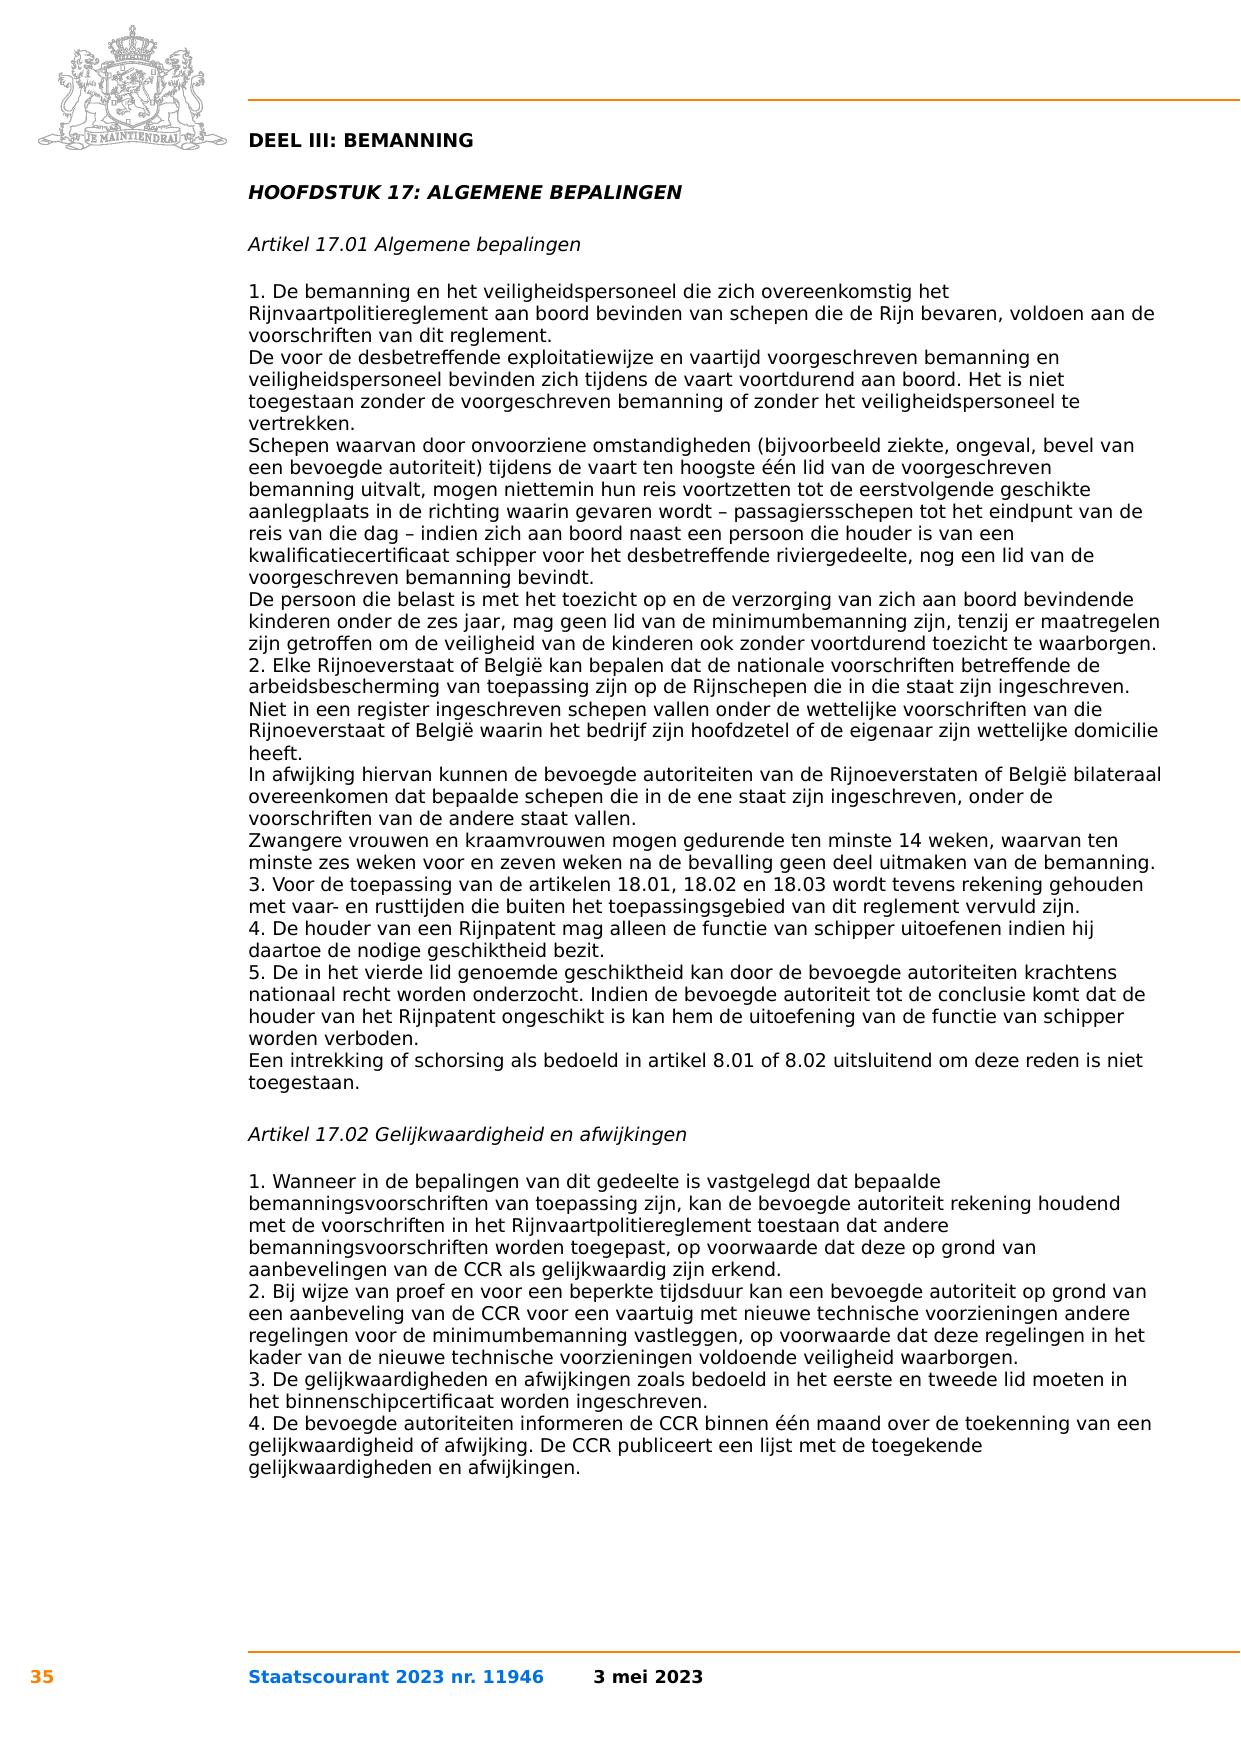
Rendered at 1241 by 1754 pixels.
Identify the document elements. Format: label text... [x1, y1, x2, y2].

text In afwijking hiervan kunnen de bevoegde autoriteiten van de Rijnoeverstaten of België bilateraal overeenkomen dat bepaalde schepen die in de ene staat zijn ingeschreven, onder de voorschriften van de andere staat vallen. [248, 764, 1163, 830]
text De voor de desbetreffende exploitatiewijze en vaartijd voorgeschreven bemanning en veiligheidspersoneel bevinden zich tijdens de vaart voortdurend aan boord. Het is niet toegestaan zonder de voorgeschreven bemanning of zonder het veiligheidspersoneel te vertrekken. [248, 347, 1163, 435]
subtitle HOOFDSTUK 17: ALGEMENE BEPALINGEN [248, 182, 1163, 204]
text 1. Wanneer in de bepalingen van dit gedeelte is vastgelegd dat bepaalde bemanningsvoorschriften van toepassing zijn, kan de bevoegde autoriteit rekening houdend met de voorschriften in het Rijnvaartpolitiereglement toestaan dat andere bemanningsvoorschriften worden toegepast, op voorwaarde dat deze op grond van aanbevelingen van de CCR als gelijkwaardig zijn erkend. [248, 1171, 1163, 1281]
text De persoon die belast is met het toezicht op en de verzorging van zich aan boord bevindende kinderen onder de zes jaar, mag geen lid van de minimumbemanning zijn, tenzij er maatregelen zijn getroffen om de veiligheid van de kinderen ook zonder voortdurend toezicht te waarborgen. [248, 588, 1163, 654]
picture [38, 25, 227, 150]
text 5. De in het vierde lid genoemde geschiktheid kan door de bevoegde autoriteiten krachtens nationaal recht worden onderzocht. Indien de bevoegde autoriteit tot de conclusie komt dat de houder van het Rijnpatent ongeschikt is kan hem de uitoefening van de functie van schipper worden verboden. [248, 962, 1163, 1050]
text 4. De bevoegde autoriteiten informeren de CCR binnen één maand over de toekenning van een gelijkwaardigheid of afwijking. De CCR publiceert een lijst met de toegekende gelijkwaardigheden en afwijkingen. [248, 1413, 1163, 1479]
text Zwangere vrouwen en kraamvrouwen mogen gedurende ten minste 14 weken, waarvan ten minste zes weken voor en zeven weken na de bevalling geen deel uitmaken van de bemanning. [248, 830, 1163, 874]
text Schepen waarvan door onvoorziene omstandigheden (bijvoorbeeld ziekte, ongeval, bevel van een bevoegde autoriteit) tijdens de vaart ten hoogste één lid van de voorgeschreven bemanning uitvalt, mogen niettemin hun reis voortzetten tot de eerstvolgende geschikte aanlegplaats in de richting waarin gevaren wordt – passagiersschepen tot het eindpunt van de reis van die dag – indien zich aan boord naast een persoon die houder is van een kwalificatiecertificaat schipper voor het desbetreffende riviergedeelte, nog een lid van de voorgeschreven bemanning bevindt. [248, 435, 1163, 588]
text 2. Bij wijze van proef en voor een beperkte tijdsduur kan een bevoegde autoriteit op grond van een aanbeveling van de CCR voor een vaartuig met nieuwe technische voorzieningen andere regelingen voor de minimumbemanning vastleggen, op voorwaarde dat deze regelingen in het kader van de nieuwe technische voorzieningen voldoende veiligheid waarborgen. [248, 1281, 1163, 1369]
text 3. Voor de toepassing van de artikelen 18.01, 18.02 en 18.03 wordt tevens rekening gehouden met vaar- en rusttijden die buiten het toepassingsgebied van dit reglement vervuld zijn. [248, 874, 1163, 918]
text Een intrekking of schorsing als bedoeld in artikel 8.01 of 8.02 uitsluitend om deze reden is niet toegestaan. [248, 1050, 1163, 1094]
subtitle Artikel 17.01 Algemene bepalingen [248, 234, 1163, 256]
subtitle Artikel 17.02 Gelijkwaardigheid en afwijkingen [248, 1124, 1163, 1146]
text 3. De gelijkwaardigheden en afwijkingen zoals bedoeld in het eerste en tweede lid moeten in het binnenschipcertificaat worden ingeschreven. [248, 1369, 1163, 1413]
text 1. De bemanning en het veiligheidspersoneel die zich overeenkomstig het Rijnvaartpolitiereglement aan boord bevinden van schepen die de Rijn bevaren, voldoen aan de voorschriften van dit reglement. [248, 281, 1163, 347]
text 4. De houder van een Rijnpatent mag alleen de functie van schipper uitoefenen indien hij daartoe de nodige geschiktheid bezit. [248, 918, 1163, 962]
text 2. Elke Rijnoeverstaat of België kan bepalen dat de nationale voorschriften betreffende de arbeidsbescherming van toepassing zijn op de Rijnschepen die in die staat zijn ingeschreven. Niet in een register ingeschreven schepen vallen onder de wettelijke voorschriften van die Rijnoeverstaat of België waarin het bedrijf zijn hoofdzetel of de eigenaar zijn wettelijke domicilie heeft. [248, 654, 1163, 764]
subtitle DEEL III: BEMANNING [248, 130, 1163, 152]
